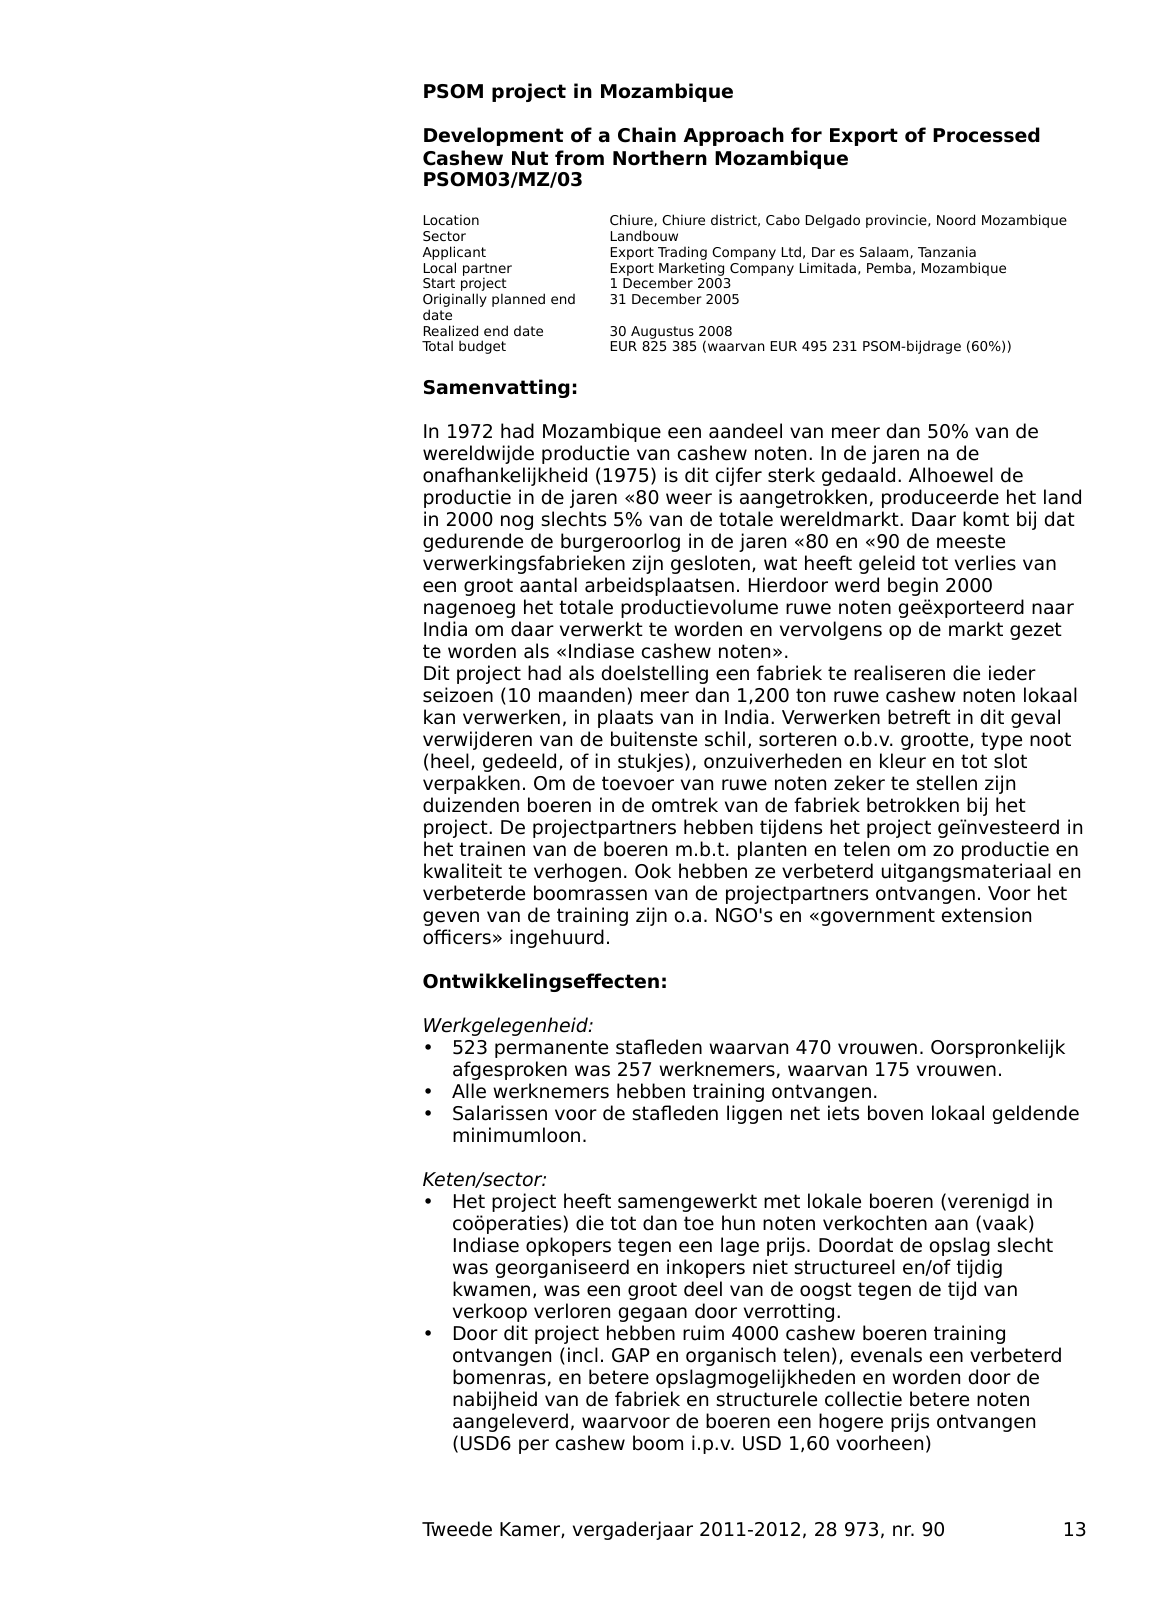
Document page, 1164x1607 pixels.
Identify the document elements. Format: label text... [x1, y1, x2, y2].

table_cell 1 December 2003 [604, 276, 1087, 292]
subtitle PSOM project in Mozambique [422, 81, 1087, 103]
text • Alle werknemers hebben training ontvangen. [422, 1081, 1087, 1103]
text • Salarissen voor de stafleden liggen net iets boven lokaal geldende minimumloon. [422, 1103, 1087, 1147]
table_cell Local partner [422, 260, 603, 276]
text PSOM03/MZ/03 [422, 169, 1087, 191]
table_cell Export Trading Company Ltd, Dar es Salaam, Tanzania [604, 245, 1087, 260]
subtitle Ontwikkelingseffecten: [422, 971, 1087, 993]
table_cell Export Marketing Company Limitada, Pemba, Mozambique [604, 260, 1087, 276]
table_header Chiure, Chiure district, Cabo Delgado provincie, Noord Mozambique [604, 213, 1087, 229]
table_header Location [422, 213, 603, 229]
table_cell Originally planned end date [422, 292, 603, 323]
table_cell Sector [422, 229, 603, 245]
text • Door dit project hebben ruim 4000 cashew boeren training ontvangen (incl. GAP en organisch telen), evenals een verbeterd bomenras, en betere opslagmogelijkheden en worden door de nabijheid van de fabriek en structurele collectie betere noten aangeleverd, waarvoor de boeren een hogere prijs ontvangen (USD6 per cashew boom i.p.v. USD 1,60 voorheen) [422, 1323, 1087, 1455]
text In 1972 had Mozambique een aandeel van meer dan 50% van de wereldwijde productie van cashew noten. In de jaren na de onafhankelijkheid (1975) is dit cijfer sterk gedaald. Alhoewel de productie in de jaren «80 weer is aangetrokken, produceerde het land in 2000 nog slechts 5% van de totale wereldmarkt. Daar komt bij dat gedurende de burgeroorlog in de jaren «80 en «90 de meeste verwerkingsfabrieken zijn gesloten, wat heeft geleid tot verlies van een groot aantal arbeidsplaatsen. Hierdoor werd begin 2000 nagenoeg het totale productievolume ruwe noten geëxporteerd naar India om daar verwerkt te worden en vervolgens op de markt gezet te worden als «Indiase cashew noten». [422, 421, 1087, 663]
table_cell Realized end date [422, 323, 603, 339]
table_cell Applicant [422, 245, 603, 260]
text Development of a Chain Approach for Export of Processed Cashew Nut from Northern Mozambique [422, 125, 1087, 169]
table_cell Landbouw [604, 229, 1087, 245]
text • 523 permanente stafleden waarvan 470 vrouwen. Oorspronkelijk afgesproken was 257 werknemers, waarvan 175 vrouwen. [422, 1037, 1087, 1081]
table_cell Total budget [422, 339, 603, 355]
subtitle Werkgelegenheid: [422, 1015, 1087, 1037]
table_cell Start project [422, 276, 603, 292]
table_cell 31 December 2005 [604, 292, 1087, 323]
table_cell EUR 825 385 (waarvan EUR 495 231 PSOM-bijdrage (60%)) [604, 339, 1087, 355]
subtitle Keten/sector: [422, 1169, 1087, 1191]
table_cell 30 Augustus 2008 [604, 323, 1087, 339]
subtitle Samenvatting: [422, 377, 1087, 399]
text Dit project had als doelstelling een fabriek te realiseren die ieder seizoen (10 maanden) meer dan 1,200 ton ruwe cashew noten lokaal kan verwerken, in plaats van in India. Verwerken betreft in dit geval verwijderen van de buitenste schil, sorteren o.b.v. grootte, type noot (heel, gedeeld, of in stukjes), onzuiverheden en kleur en tot slot verpakken. Om de toevoer van ruwe noten zeker te stellen zijn duizenden boeren in de omtrek van de fabriek betrokken bij het project. De projectpartners hebben tijdens het project geïnvesteerd in het trainen van de boeren m.b.t. planten en telen om zo productie en kwaliteit te verhogen. Ook hebben ze verbeterd uitgangsmateriaal en verbeterde boomrassen van de projectpartners ontvangen. Voor het geven van de training zijn o.a. NGO's en «government extension officers» ingehuurd. [422, 663, 1087, 949]
text • Het project heeft samengewerkt met lokale boeren (verenigd in coöperaties) die tot dan toe hun noten verkochten aan (vaak) Indiase opkopers tegen een lage prijs. Doordat de opslag slecht was georganiseerd en inkopers niet structureel en/of tijdig kwamen, was een groot deel van de oogst tegen de tijd van verkoop verloren gegaan door verrotting. [422, 1191, 1087, 1323]
